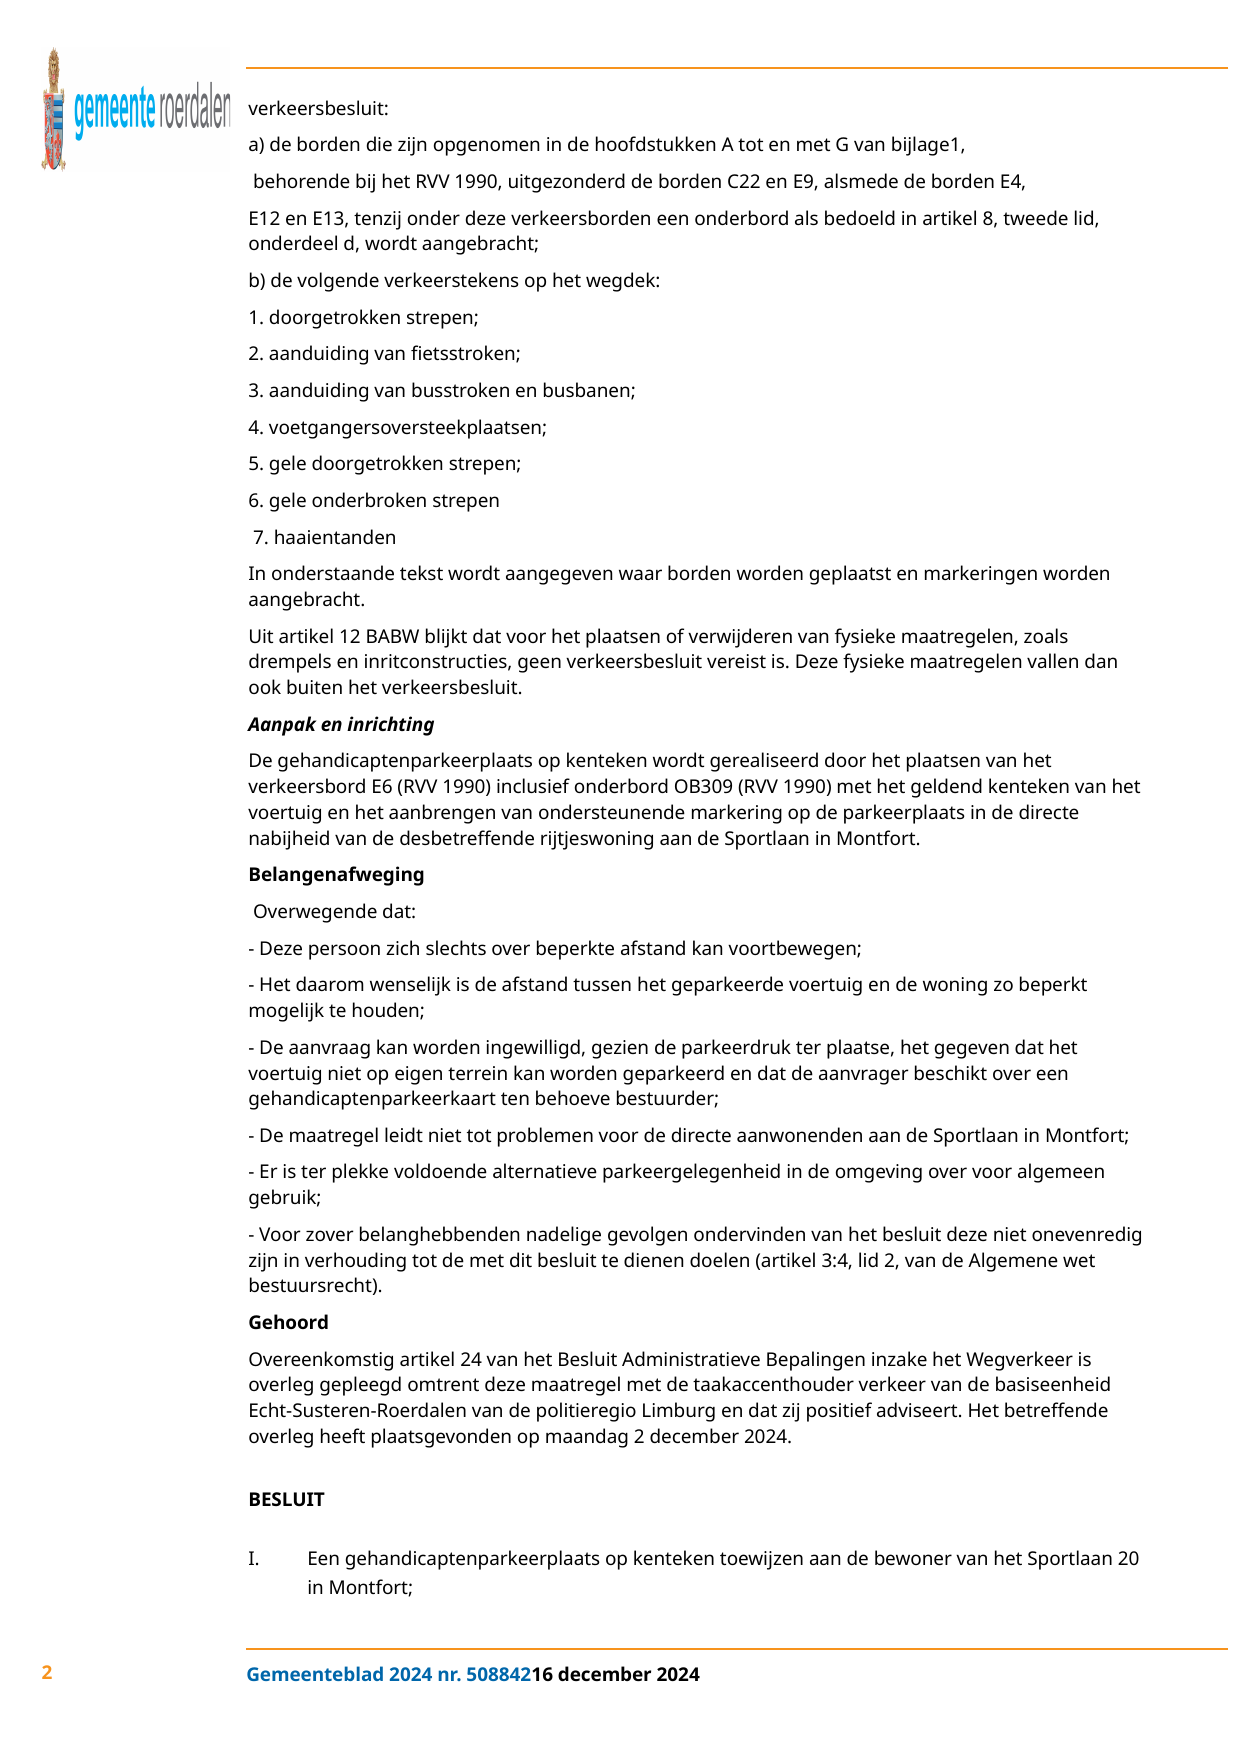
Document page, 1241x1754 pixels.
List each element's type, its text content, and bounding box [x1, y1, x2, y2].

text E12 en E13, tenzij onder deze verkeersborden een onderbord als bedoeld in artikel 8, tweede lid, onderdeel d, wordt aangebracht; [248, 205, 1152, 256]
text - Het daarom wenselijk is de afstand tussen het geparkeerde voertuig en de woning zo beperkt mogelijk te houden; [248, 972, 1152, 1023]
text BESLUIT [248, 1486, 1152, 1512]
text 1. doorgetrokken strepen; [248, 304, 1152, 329]
text Aanpak en inrichting [248, 711, 1152, 737]
text Overeenkomstig artikel 24 van het Besluit Administratieve Bepalingen inzake het Wegverkeer is overleg gepleegd omtrent deze maatregel met de taakaccenthouder verkeer van de basiseenheid Echt-Susteren-Roerdalen van de politieregio Limburg en dat zij positief adviseert. Het betreffende overleg heeft plaatsgevonden op maandag 2 december 2024. [248, 1346, 1152, 1449]
text 3. aanduiding van busstroken en busbanen; [248, 377, 1152, 403]
text - Voor zover belanghebbenden nadelige gevolgen ondervinden van het besluit deze niet onevenredig zijn in verhouding tot de met dit besluit te dienen doelen (artikel 3:4, lid 2, van de Algemene wet bestuursrecht). [248, 1221, 1152, 1298]
text verkeersbesluit: [248, 95, 1152, 121]
text Gehoord [248, 1309, 1152, 1335]
text Uit artikel 12 BABW blijkt dat voor het plaatsen of verwijderen van fysieke maatregelen, zoals drempels en inritconstructies, geen verkeersbesluit vereist is. Deze fysieke maatregelen vallen dan ook buiten het verkeersbesluit. [248, 623, 1152, 700]
text Overwegende dat: [248, 898, 1152, 924]
text In onderstaande tekst wordt aangegeven waar borden worden geplaatst en markeringen worden aangebracht. [248, 561, 1152, 612]
text 5. gele doorgetrokken strepen; [248, 451, 1152, 476]
list Een gehandicaptenparkeerplaats op kenteken toewijzen aan de bewoner van het Sportlaan 20 in Montfort; [248, 1545, 1152, 1600]
text Belangenafweging [248, 862, 1152, 887]
text - Deze persoon zich slechts over beperkte afstand kan voortbewegen; [248, 935, 1152, 961]
text - De maatregel leidt niet tot problemen voor de directe aanwonenden aan de Sportlaan in Montfort; [248, 1122, 1152, 1148]
text 6. gele onderbroken strepen [248, 487, 1152, 513]
text 4. voetgangersoversteekplaatsen; [248, 414, 1152, 439]
text - De aanvraag kan worden ingewilligd, gezien de parkeerdruk ter plaatse, het gegeven dat het voertuig niet op eigen terrein kan worden geparkeerd en dat de aanvrager beschikt over een gehandicaptenparkeerkaart ten behoeve bestuurder; [248, 1034, 1152, 1111]
text behorende bij het RVV 1990, uitgezonderd de borden C22 en E9, alsmede de borden E4, [248, 168, 1152, 194]
text a) de borden die zijn opgenomen in de hoofdstukken A tot en met G van bijlage1, [248, 131, 1152, 157]
text De gehandicaptenparkeerplaats op kenteken wordt gerealiseerd door het plaatsen van het verkeersbord E6 (RVV 1990) inclusief onderbord OB309 (RVV 1990) met het geldend kenteken van het voertuig en het aanbrengen van ondersteunende markering op de parkeerplaats in de directe nabijheid van de desbetreffende rijtjeswoning aan de Sportlaan in Montfort. [248, 748, 1152, 851]
text b) de volgende verkeerstekens op het wegdek: [248, 267, 1152, 293]
text 2. aanduiding van fietsstroken; [248, 341, 1152, 366]
text - Er is ter plekke voldoende alternatieve parkeergelegenheid in de omgeving over voor algemeen gebruik; [248, 1159, 1152, 1210]
text 7. haaientanden [248, 524, 1152, 549]
picture [41, 47, 231, 172]
